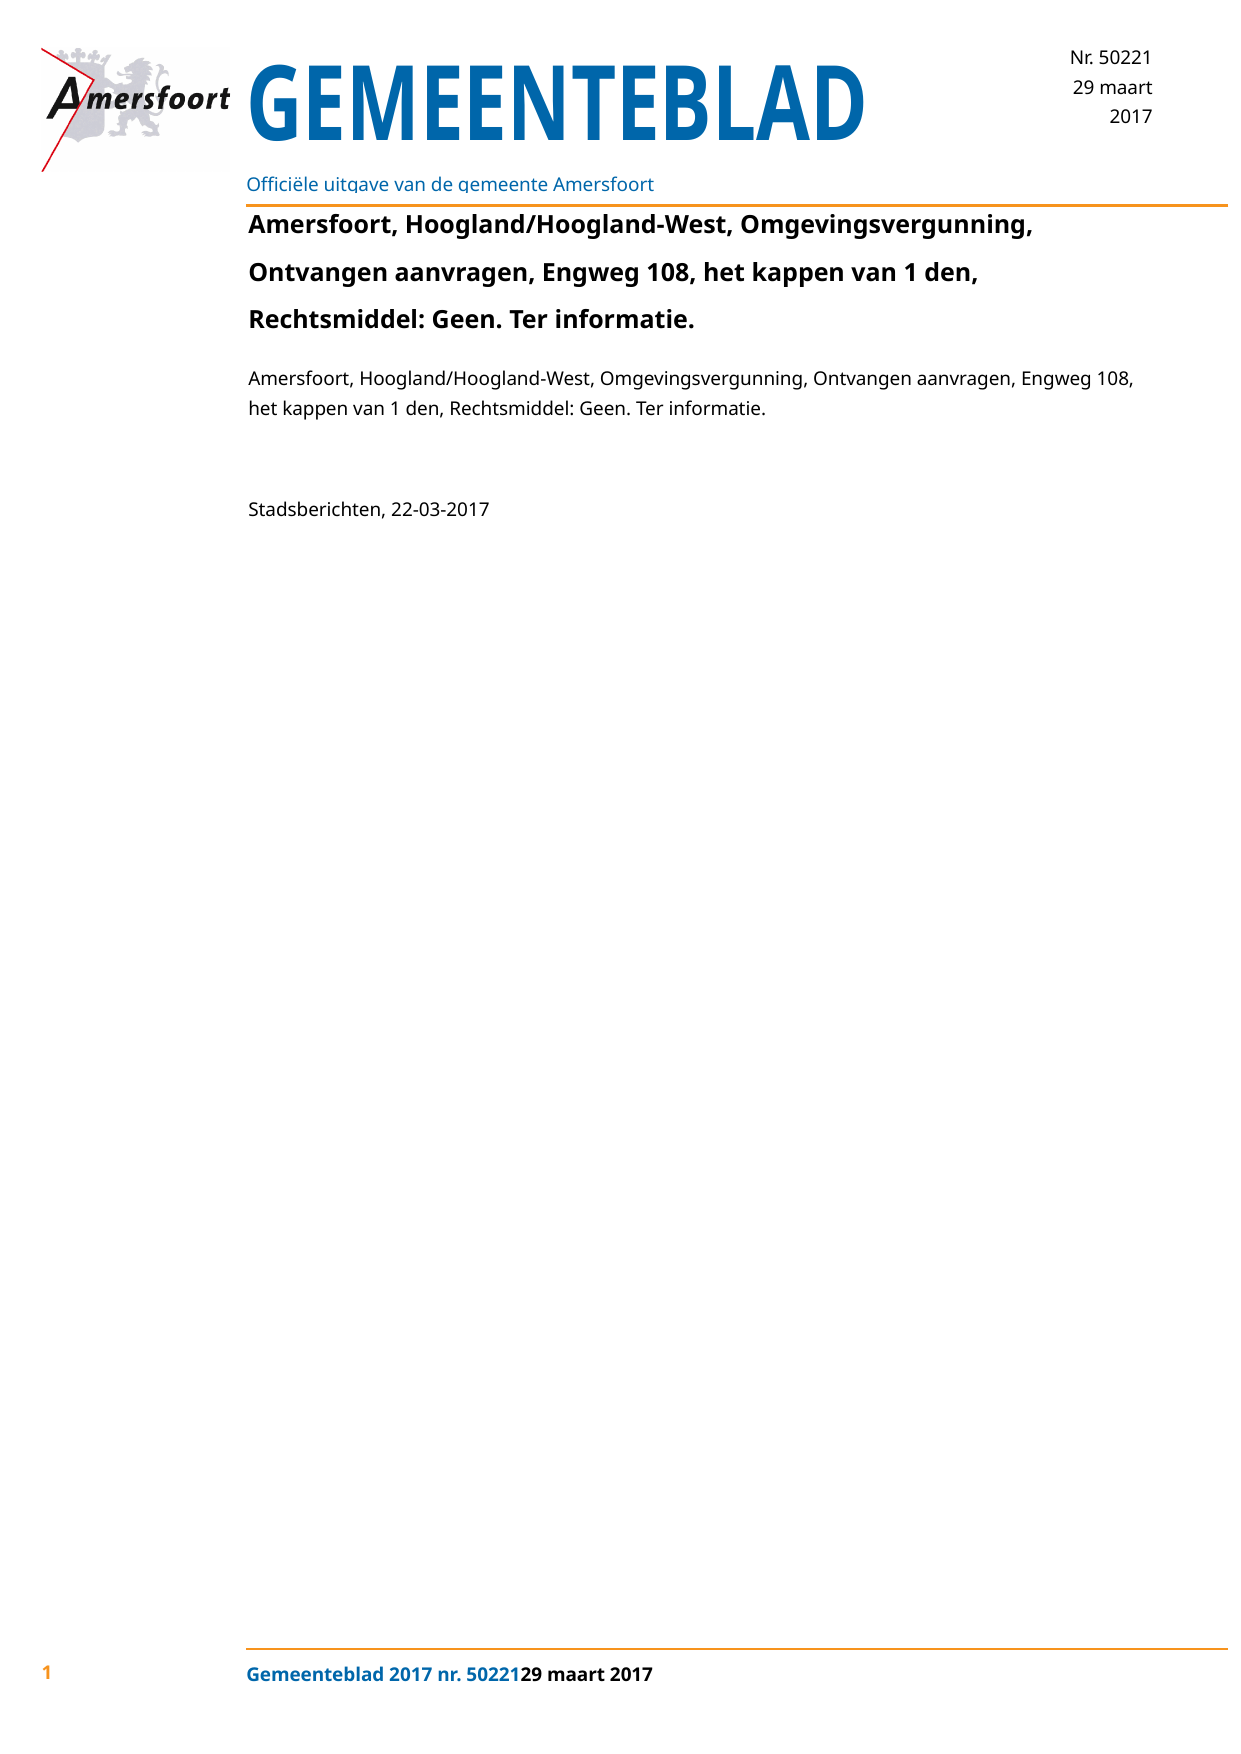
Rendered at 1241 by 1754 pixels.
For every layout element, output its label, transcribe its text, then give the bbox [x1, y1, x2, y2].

text Stadsberichten, 22-03-2017 [248, 496, 1152, 522]
text Amersfoort, Hoogland/Hoogland-West, Omgevingsvergunning, Ontvangen aanvragen, Engweg 108, het kappen van 1 den, Rechtsmiddel: Geen. Ter informatie. [248, 366, 1152, 421]
text Amersfoort, Hoogland/Hoogland-West, Omgevingsvergunning, Ontvangen aanvragen, Engweg 108, het kappen van 1 den, Rechtsmiddel: Geen. Ter informatie. [248, 207, 1152, 336]
picture [41, 47, 231, 172]
